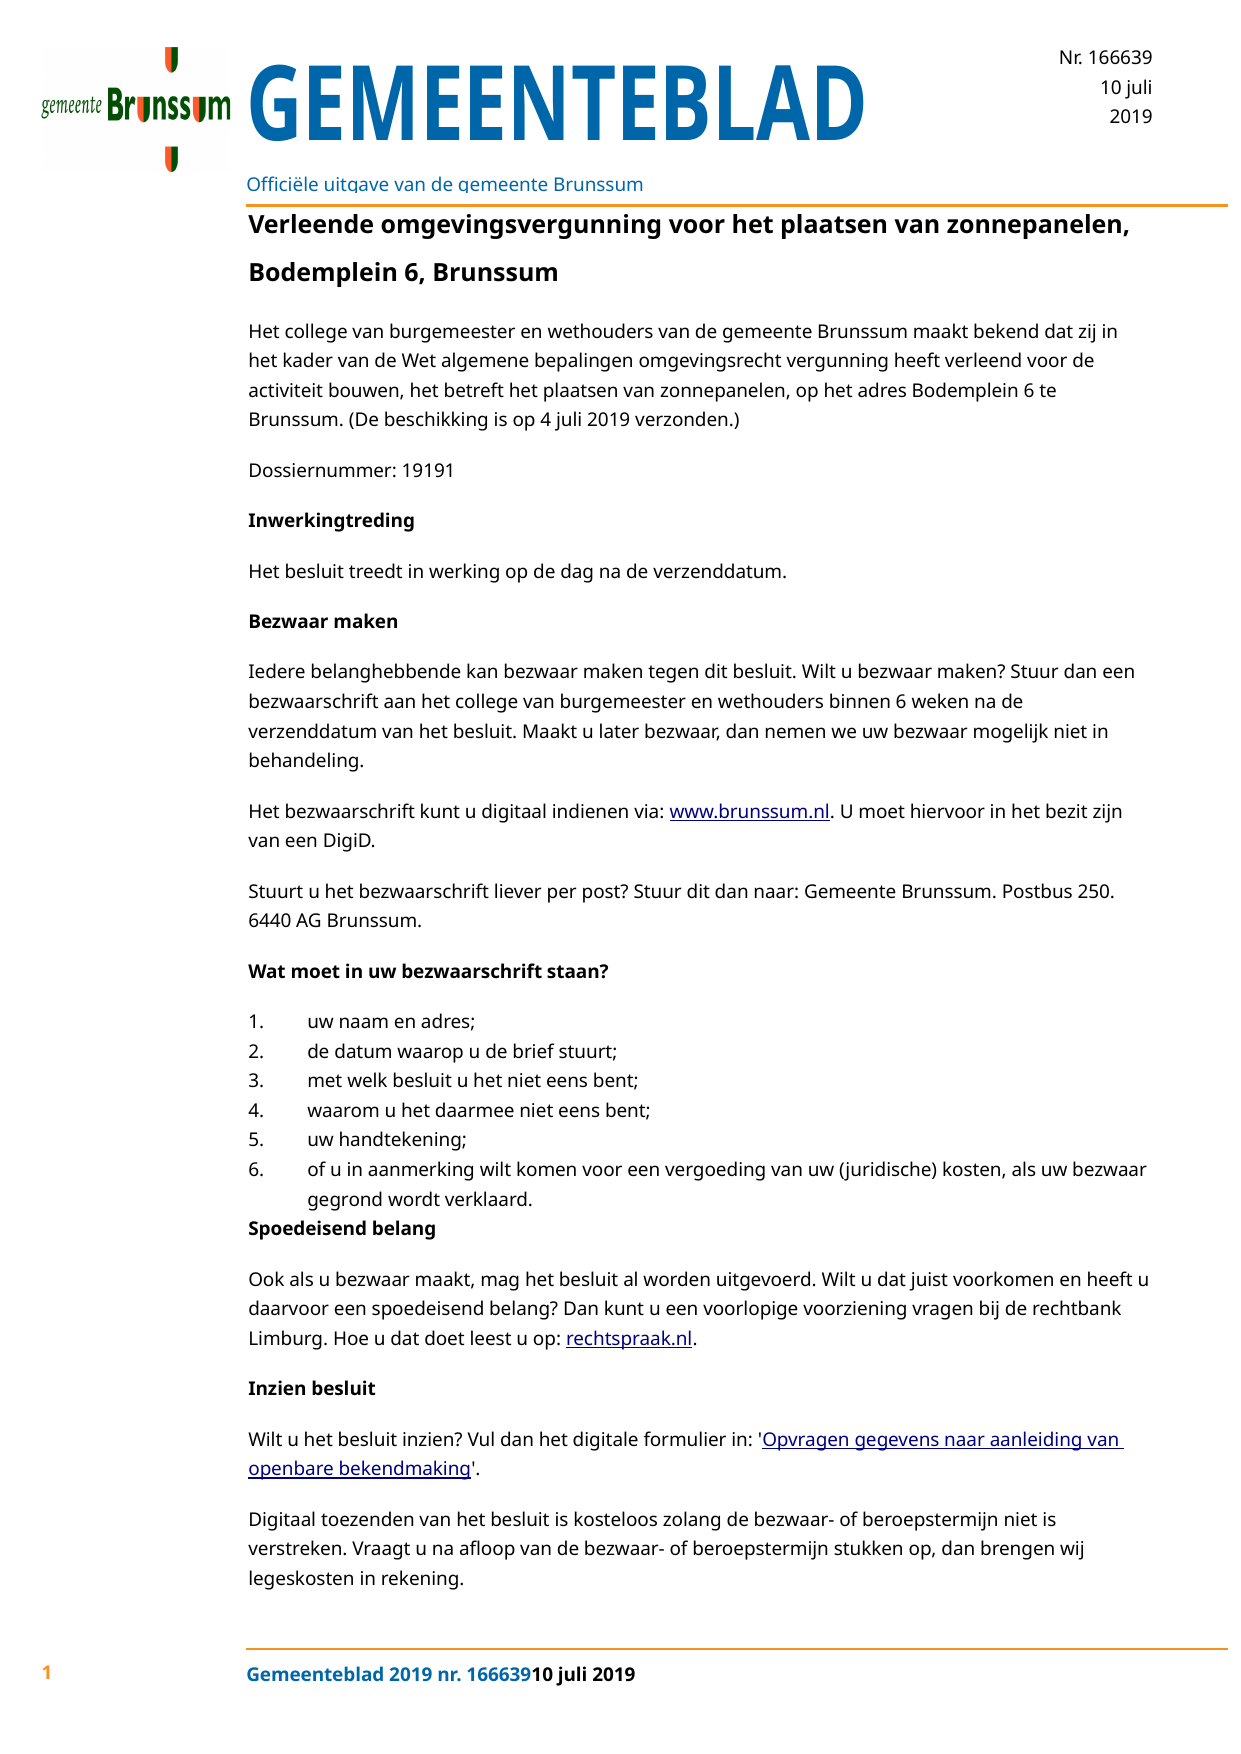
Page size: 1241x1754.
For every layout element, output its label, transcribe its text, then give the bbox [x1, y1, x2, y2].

text Wat moet in uw bezwaarschrift staan? [248, 958, 1152, 984]
text Dossiernummer: 19191 [248, 457, 1152, 483]
text Bezwaar maken [248, 608, 1152, 634]
text Ook als u bezwaar maakt, mag het besluit al worden uitgevoerd. Wilt u dat juist voorkomen en heeft u daarvoor een spoedeisend belang? Dan kunt u een voorlopige voorziening vragen bij de rechtbank Limburg. Hoe u dat doet leest u op: rechtspraak.nl. [248, 1266, 1152, 1351]
list uw handtekening; [248, 1127, 1152, 1152]
text Spoedeisend belang [248, 1215, 1152, 1241]
list met welk besluit u het niet eens bent; [248, 1067, 1152, 1093]
picture [41, 47, 231, 172]
text Inzien besluit [248, 1375, 1152, 1401]
text Wilt u het besluit inzien? Vul dan het digitale formulier in: 'Opvragen gegevens naar aanleiding van openbare bekendmaking'. [248, 1426, 1152, 1481]
text Het bezwaarschrift kunt u digitaal indienen via: www.brunssum.nl. U moet hiervoor in het bezit zijn van een DigiD. [248, 798, 1152, 853]
text Digitaal toezenden van het besluit is kosteloos zolang de bezwaar- of beroepstermijn niet is verstreken. Vraagt u na afloop van de bezwaar- of beroepstermijn stukken op, dan brengen wij legeskosten in rekening. [248, 1506, 1152, 1591]
text Het college van burgemeester en wethouders van de gemeente Brunssum maakt bekend dat zij in het kader van de Wet algemene bepalingen omgevingsrecht vergunning heeft verleend voor de activiteit bouwen, het betreft het plaatsen van zonnepanelen, op het adres Bodemplein 6 te Brunssum. (De beschikking is op 4 juli 2019 verzonden.) [248, 318, 1152, 432]
list de datum waarop u de brief stuurt; [248, 1038, 1152, 1064]
list waarom u het daarmee niet eens bent; [248, 1097, 1152, 1123]
list uw naam en adres; [248, 1008, 1152, 1034]
text Inwerkingtreding [248, 507, 1152, 533]
list of u in aanmerking wilt komen voor een vergoeding van uw (juridische) kosten, als uw bezwaar gegrond wordt verklaard. [248, 1156, 1152, 1212]
text Het besluit treedt in werking op de dag na de verzenddatum. [248, 558, 1152, 584]
text Iedere belanghebbende kan bezwaar maken tegen dit besluit. Wilt u bezwaar maken? Stuur dan een bezwaarschrift aan het college van burgemeester en wethouders binnen 6 weken na de verzenddatum van het besluit. Maakt u later bezwaar, dan nemen we uw bezwaar mogelijk niet in behandeling. [248, 659, 1152, 773]
text Stuurt u het bezwaarschrift liever per post? Stuur dit dan naar: Gemeente Brunssum. Postbus 250. 6440 AG Brunssum. [248, 878, 1152, 933]
text Verleende omgevingsvergunning voor het plaatsen van zonnepanelen, Bodemplein 6, Brunssum [248, 207, 1152, 288]
